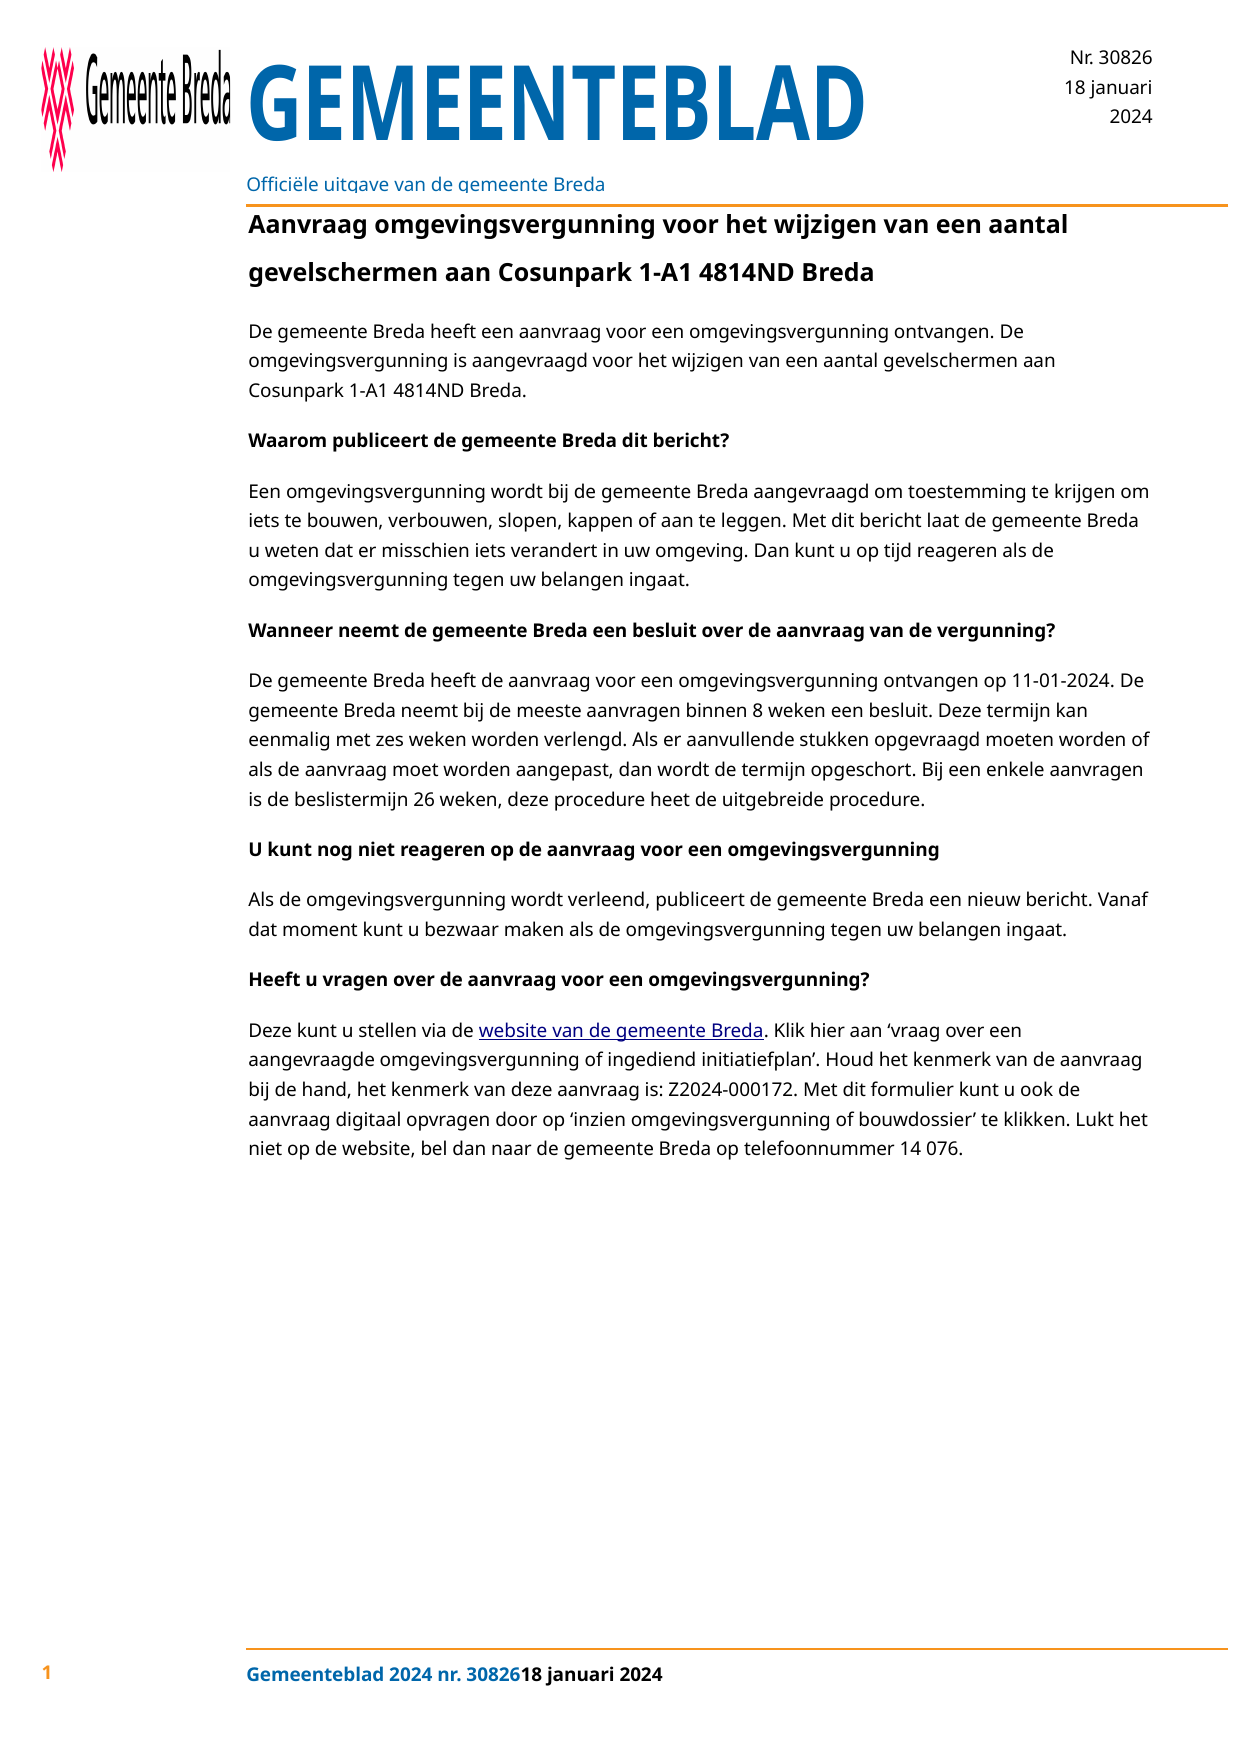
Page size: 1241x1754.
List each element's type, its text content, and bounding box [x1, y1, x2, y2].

text Aanvraag omgevingsvergunning voor het wijzigen van een aantal gevelschermen aan Cosunpark 1-A1 4814ND Breda [248, 207, 1152, 288]
text Waarom publiceert de gemeente Breda dit bericht? [248, 427, 1152, 453]
text Deze kunt u stellen via de website van de gemeente Breda. Klik hier aan ‘vraag over een aangevraagde omgevingsvergunning of ingediend initiatiefplan’. Houd het kenmerk van de aanvraag bij de hand, het kenmerk van deze aanvraag is: Z2024-000172. Met dit formulier kunt u ook de aanvraag digitaal opvragen door op ‘inzien omgevingsvergunning of bouwdossier’ te klikken. Lukt het niet op de website, bel dan naar de gemeente Breda op telefoonnummer 14 076. [248, 1017, 1152, 1161]
picture [41, 47, 231, 172]
text Heeft u vragen over de aanvraag voor een omgevingsvergunning? [248, 967, 1152, 992]
text Als de omgevingsvergunning wordt verleend, publiceert de gemeente Breda een nieuw bericht. Vanaf dat moment kunt u bezwaar maken als de omgevingsvergunning tegen uw belangen ingaat. [248, 887, 1152, 942]
text De gemeente Breda heeft de aanvraag voor een omgevingsvergunning ontvangen op 11-01-2024. De gemeente Breda neemt bij de meeste aanvragen binnen 8 weken een besluit. Deze termijn kan eenmalig met zes weken worden verlengd. Als er aanvullende stukken opgevraagd moeten worden of als de aanvraag moet worden aangepast, dan wordt de termijn opgeschort. Bij een enkele aanvragen is de beslistermijn 26 weken, deze procedure heet de uitgebreide procedure. [248, 667, 1152, 812]
text U kunt nog niet reageren op de aanvraag voor een omgevingsvergunning [248, 836, 1152, 862]
text Wanneer neemt de gemeente Breda een besluit over de aanvraag van de vergunning? [248, 617, 1152, 643]
text De gemeente Breda heeft een aanvraag voor een omgevingsvergunning ontvangen. De omgevingsvergunning is aangevraagd voor het wijzigen van een aantal gevelschermen aan Cosunpark 1-A1 4814ND Breda. [248, 318, 1152, 403]
text Een omgevingsvergunning wordt bij de gemeente Breda aangevraagd om toestemming te krijgen om iets te bouwen, verbouwen, slopen, kappen of aan te leggen. Met dit bericht laat de gemeente Breda u weten dat er misschien iets verandert in uw omgeving. Dan kunt u op tijd reageren als de omgevingsvergunning tegen uw belangen ingaat. [248, 478, 1152, 592]
